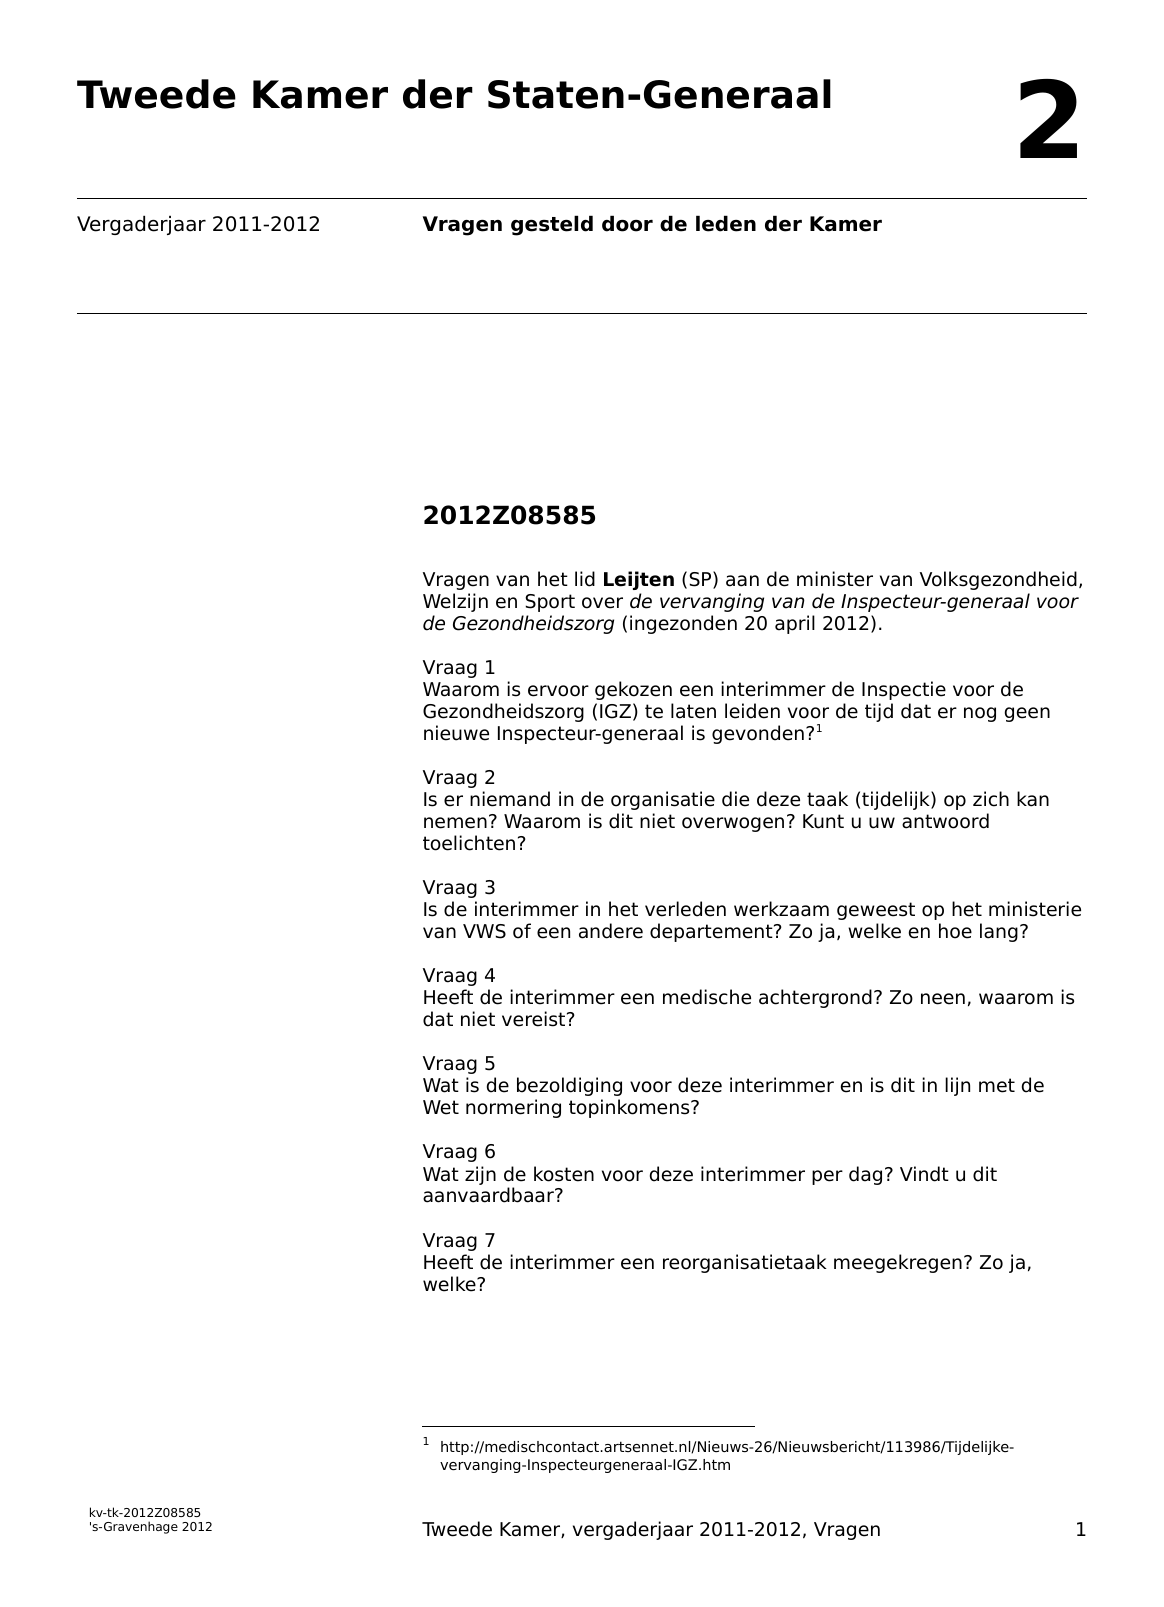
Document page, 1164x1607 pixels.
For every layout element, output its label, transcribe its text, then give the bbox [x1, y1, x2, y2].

text 2012Z08585 [422, 501, 1087, 531]
table_header 2 [886, 59, 1087, 198]
table_cell Vragen gesteld door de leden der Kamer [422, 199, 1087, 313]
text 's-Gravenhage 2012 [88, 1520, 323, 1534]
text Is er niemand in de organisatie die deze taak (tijdelijk) op zich kan nemen? Waarom is dit niet overwogen? Kunt u uw antwoord toelichten? [422, 789, 1087, 855]
text Waarom is ervoor gekozen een interimmer de Inspectie voor de Gezondheidszorg (IGZ) te laten leiden voor de tijd dat er nog geen nieuwe Inspecteur-generaal is gevonden? [422, 679, 1087, 745]
text Vragen van het lid Leijten (SP) aan de minister van Volksgezondheid, Welzijn en Sport over de vervanging van de Inspecteur-generaal voor de Gezondheidszorg (ingezonden 20 april 2012). [422, 569, 1087, 635]
text Vraag 5 [422, 1053, 1087, 1075]
text Vraag 6 [422, 1141, 1087, 1163]
text Heeft de interimmer een reorganisatietaak meegekregen? Zo ja, welke? [422, 1252, 1087, 1296]
text Vraag 2 [422, 767, 1087, 789]
text Vraag 3 [422, 877, 1087, 899]
text Wat zijn de kosten voor deze interimmer per dag? Vindt u dit aanvaardbaar? [422, 1163, 1087, 1207]
text Wat is de bezoldiging voor deze interimmer en is dit in lijn met de Wet normering topinkomens? [422, 1075, 1087, 1119]
text Vraag 1 [422, 657, 1087, 679]
table_header Tweede Kamer der Staten-Generaal [77, 59, 886, 198]
text Vraag 4 [422, 965, 1087, 987]
text Is de interimmer in het verleden werkzaam geweest op het ministerie van VWS of een andere departement? Zo ja, welke en hoe lang? [422, 899, 1087, 943]
text kv-tk-2012Z08585 [88, 1506, 323, 1520]
text Vraag 7 [422, 1229, 1087, 1252]
table_cell Vergaderjaar 2011-2012 [77, 199, 422, 313]
text http://medischcontact.artsennet.nl/Nieuws-26/Nieuwsbericht/113986/Tijdelijke-vervanging-Inspecteurgeneraal-IGZ.htm [422, 1435, 1087, 1474]
text Heeft de interimmer een medische achtergrond? Zo neen, waarom is dat niet vereist? [422, 987, 1087, 1031]
